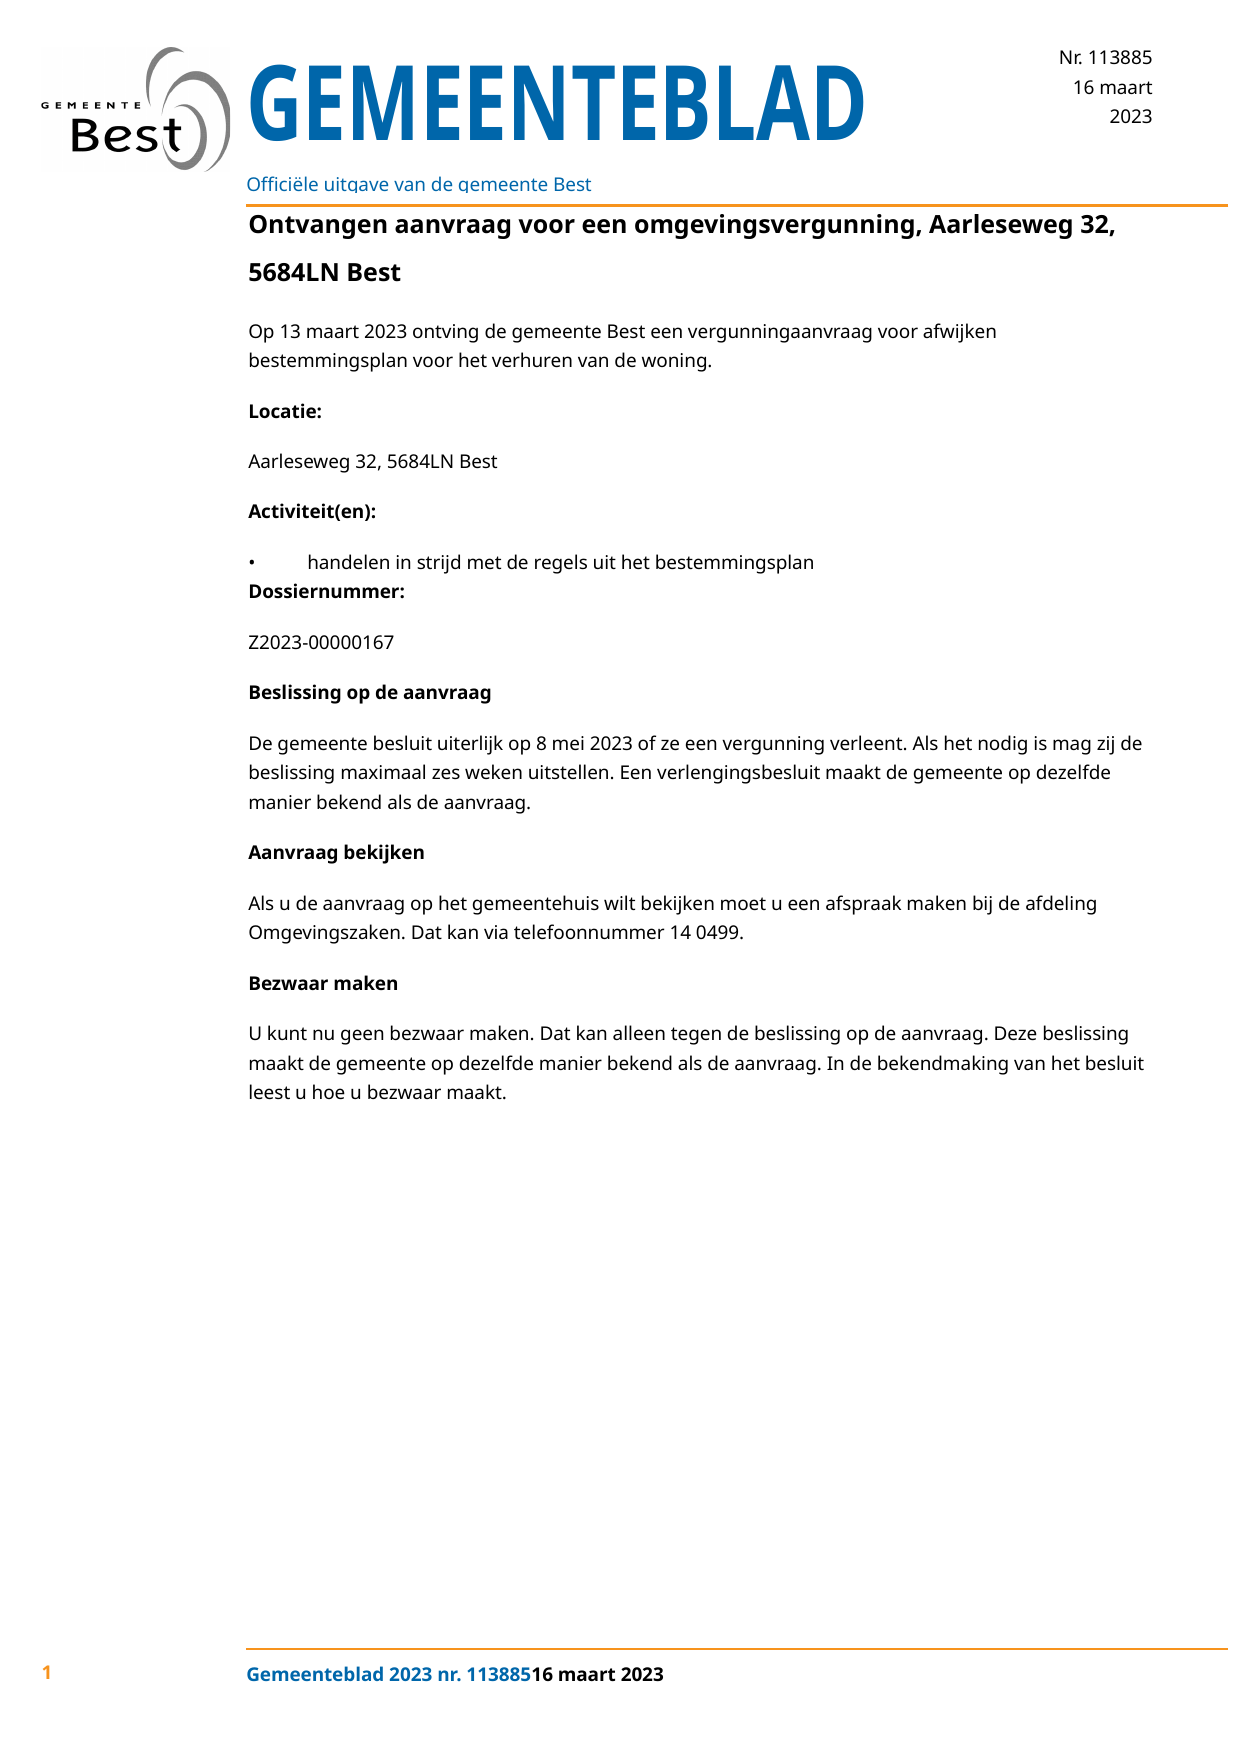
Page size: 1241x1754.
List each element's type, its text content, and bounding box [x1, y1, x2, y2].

text Als u de aanvraag op het gemeentehuis wilt bekijken moet u een afspraak maken bij de afdeling Omgevingszaken. Dat kan via telefoonnummer 14 0499. [248, 890, 1152, 945]
text U kunt nu geen bezwaar maken. Dat kan alleen tegen de beslissing op de aanvraag. Deze beslissing maakt de gemeente op dezelfde manier bekend als de aanvraag. In de bekendmaking van het besluit leest u hoe u bezwaar maakt. [248, 1020, 1152, 1105]
list handelen in strijd met de regels uit het bestemmingsplan [248, 549, 1152, 575]
text Ontvangen aanvraag voor een omgevingsvergunning, Aarleseweg 32, 5684LN Best [248, 207, 1152, 288]
text Op 13 maart 2023 ontving de gemeente Best een vergunningaanvraag voor afwijken bestemmingsplan voor het verhuren van de woning. [248, 318, 1152, 373]
text Bezwaar maken [248, 970, 1152, 996]
text Dossiernummer: [248, 579, 1152, 604]
text Locatie: [248, 398, 1152, 424]
text Activiteit(en): [248, 499, 1152, 524]
text Aanvraag bekijken [248, 839, 1152, 865]
text Aarleseweg 32, 5684LN Best [248, 448, 1152, 474]
picture [41, 47, 231, 172]
text Z2023-00000167 [248, 629, 1152, 655]
text De gemeente besluit uiterlijk op 8 mei 2023 of ze een vergunning verleent. Als het nodig is mag zij de beslissing maximaal zes weken uitstellen. Een verlengingsbesluit maakt de gemeente op dezelfde manier bekend als de aanvraag. [248, 730, 1152, 815]
text Beslissing op de aanvraag [248, 679, 1152, 705]
